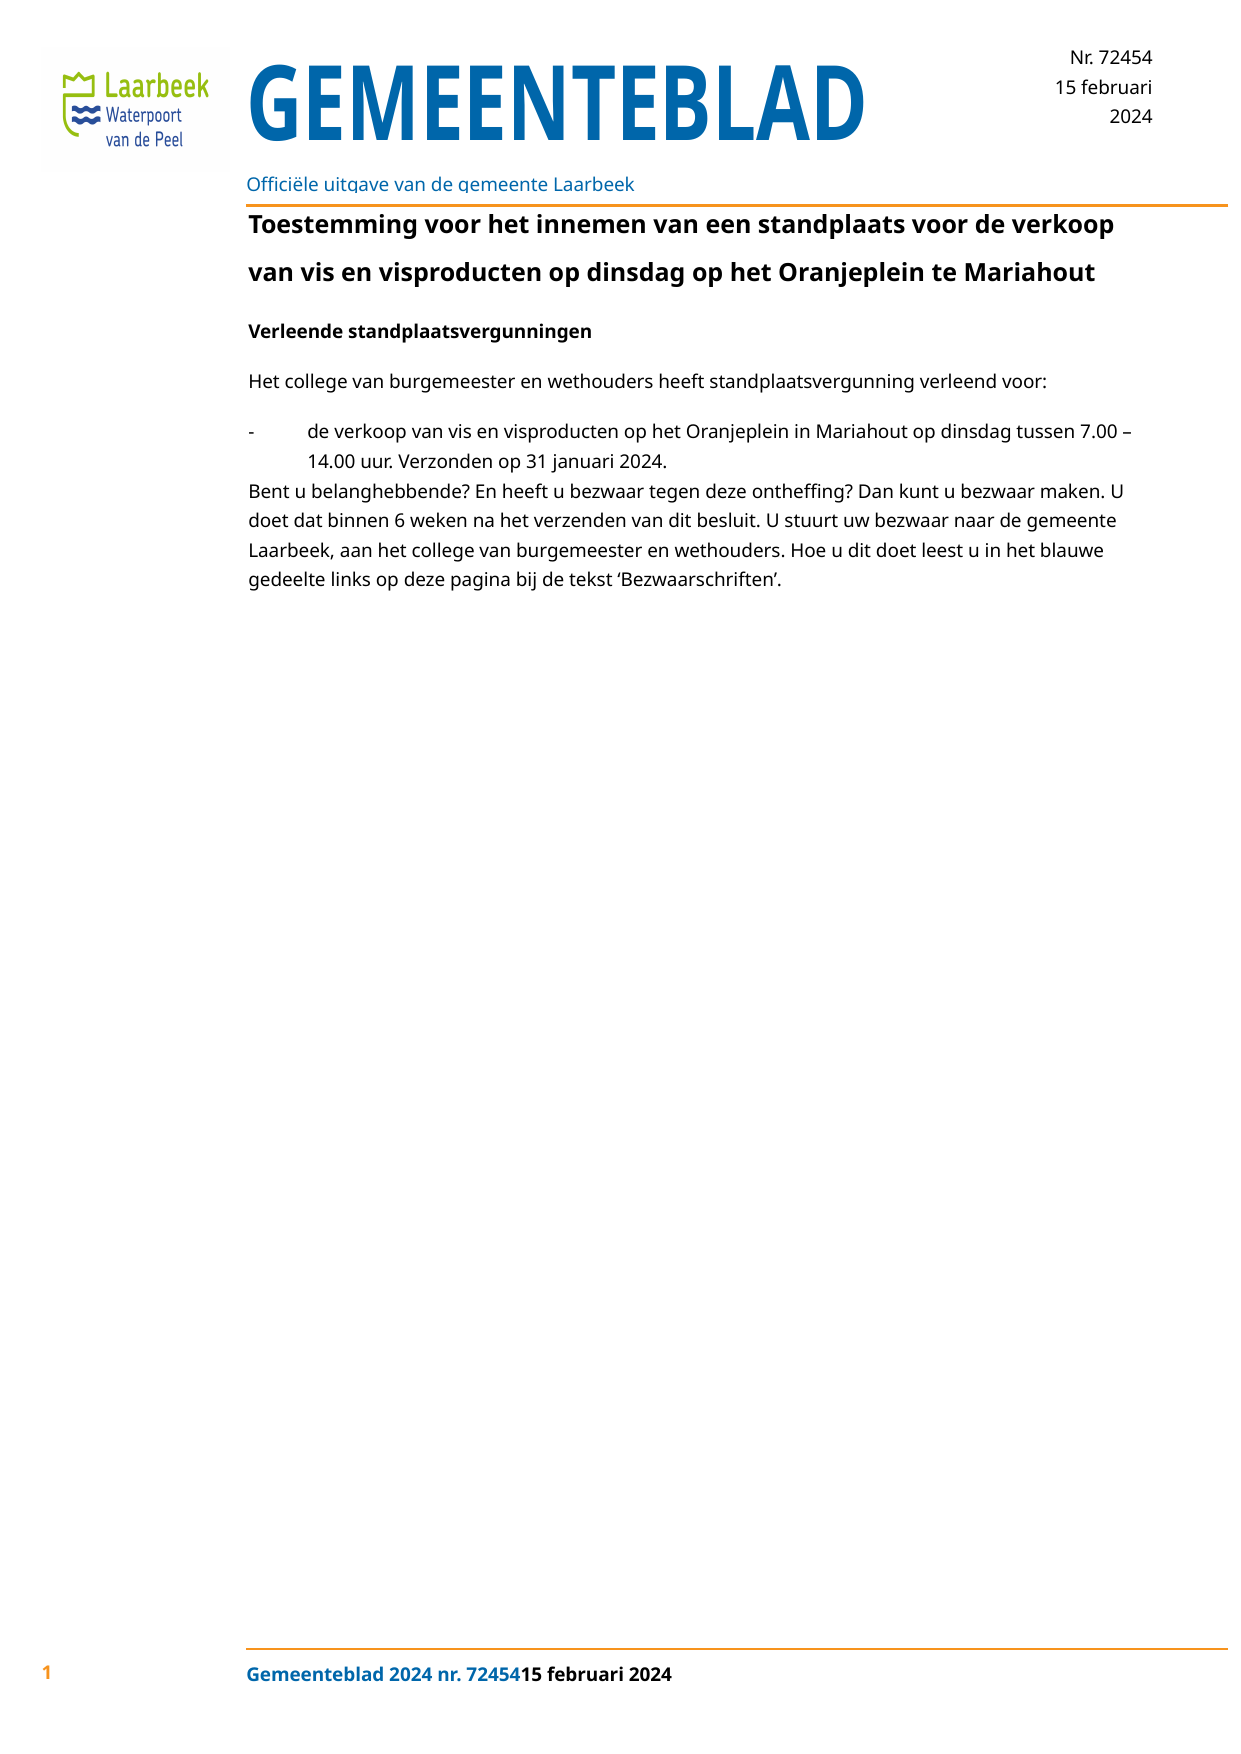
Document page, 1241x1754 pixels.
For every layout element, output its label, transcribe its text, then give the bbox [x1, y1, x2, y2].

text Verleende standplaatsvergunningen [248, 318, 1152, 344]
text Het college van burgemeester en wethouders heeft standplaatsvergunning verleend voor: [248, 368, 1152, 394]
text Bent u belanghebbende? En heeft u bezwaar tegen deze ontheffing? Dan kunt u bezwaar maken. U doet dat binnen 6 weken na het verzenden van dit besluit. U stuurt uw bezwaar naar de gemeente Laarbeek, aan het college van burgemeester en wethouders. Hoe u dit doet leest u in het blauwe gedeelte links op deze pagina bij de tekst ‘Bezwaarschriften’. [248, 478, 1152, 592]
picture [41, 47, 231, 172]
text Toestemming voor het innemen van een standplaats voor de verkoop van vis en visproducten op dinsdag op het Oranjeplein te Mariahout [248, 207, 1152, 288]
list de verkoop van vis en visproducten op het Oranjeplein in Mariahout op dinsdag tussen 7.00 – 14.00 uur. Verzonden op 31 januari 2024. [248, 419, 1152, 474]
